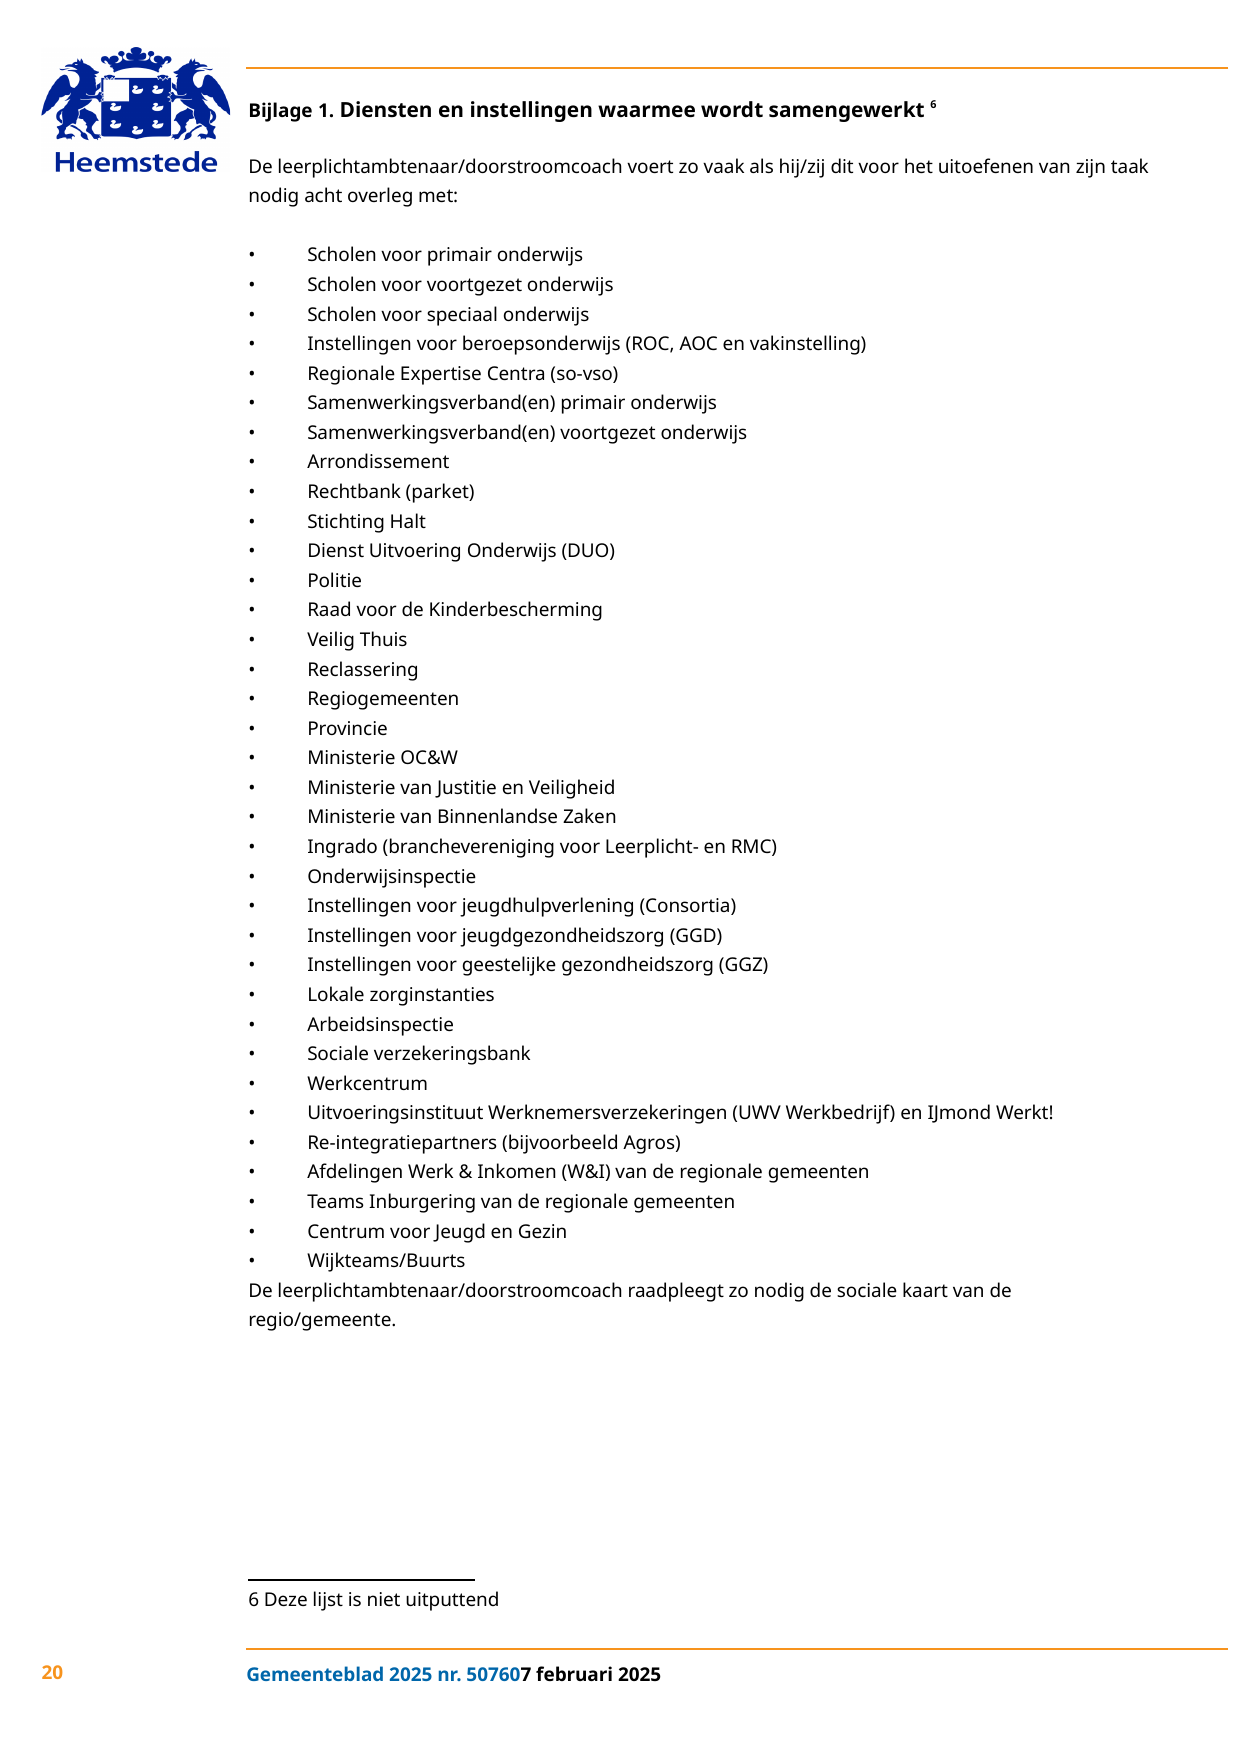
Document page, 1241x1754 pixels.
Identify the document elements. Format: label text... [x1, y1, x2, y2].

list Instellingen voor jeugdgezondheidszorg (GGD) [248, 922, 1152, 948]
list Scholen voor speciaal onderwijs [248, 301, 1152, 327]
list Instellingen voor geestelijke gezondheidszorg (GGZ) [248, 952, 1152, 977]
list Veilig Thuis [248, 626, 1152, 652]
list Scholen voor voortgezet onderwijs [248, 271, 1152, 297]
list Arrondissement [248, 449, 1152, 474]
list Teams Inburgering van de regionale gemeenten [248, 1188, 1152, 1214]
list Samenwerkingsverband(en) voortgezet onderwijs [248, 419, 1152, 445]
text De leerplichtambtenaar/doorstroomcoach voert zo vaak als hij/zij dit voor het uitoefenen van zijn taak nodig acht overleg met: [248, 153, 1152, 208]
list Instellingen voor jeugdhulpverlening (Consortia) [248, 892, 1152, 918]
list Onderwijsinspectie [248, 863, 1152, 889]
list Werkcentrum [248, 1070, 1152, 1096]
list Re-integratiepartners (bijvoorbeeld Agros) [248, 1129, 1152, 1155]
list Samenwerkingsverband(en) primair onderwijs [248, 389, 1152, 415]
list Uitvoeringsinstituut Werknemersverzekeringen (UWV Werkbedrijf) en IJmond Werkt! [248, 1099, 1152, 1125]
list Afdelingen Werk & Inkomen (W&I) van de regionale gemeenten [248, 1159, 1152, 1184]
list Centrum voor Jeugd en Gezin [248, 1218, 1152, 1244]
text De leerplichtambtenaar/doorstroomcoach raadpleegt zo nodig de sociale kaart van de regio/gemeente. [248, 1277, 1152, 1332]
list Lokale zorginstanties [248, 981, 1152, 1007]
list Ministerie van Justitie en Veiligheid [248, 774, 1152, 800]
list Politie [248, 567, 1152, 593]
list Provincie [248, 715, 1152, 741]
list Stichting Halt [248, 508, 1152, 534]
list Ingrado (branchevereniging voor Leerplicht- en RMC) [248, 833, 1152, 859]
list Dienst Uitvoering Onderwijs (DUO) [248, 537, 1152, 563]
list Scholen voor primair onderwijs [248, 242, 1152, 267]
list Arbeidsinspectie [248, 1011, 1152, 1037]
list Instellingen voor beroepsonderwijs (ROC, AOC en vakinstelling) [248, 330, 1152, 356]
list Reclassering [248, 656, 1152, 682]
list Rechtbank (parket) [248, 478, 1152, 504]
list Wijkteams/Buurts [248, 1247, 1152, 1273]
text Deze lijst is niet uitputtend [248, 1586, 1152, 1612]
list Ministerie van Binnenlandse Zaken [248, 804, 1152, 829]
list Raad voor de Kinderbescherming [248, 597, 1152, 622]
list Ministerie OC&W [248, 744, 1152, 770]
list Regiogemeenten [248, 685, 1152, 711]
list Sociale verzekeringsbank [248, 1040, 1152, 1066]
text Bijlage 1. Diensten en instellingen waarmee wordt samengewerkt [248, 95, 1152, 123]
list Regionale Expertise Centra (so-vso) [248, 360, 1152, 386]
picture [41, 47, 231, 172]
